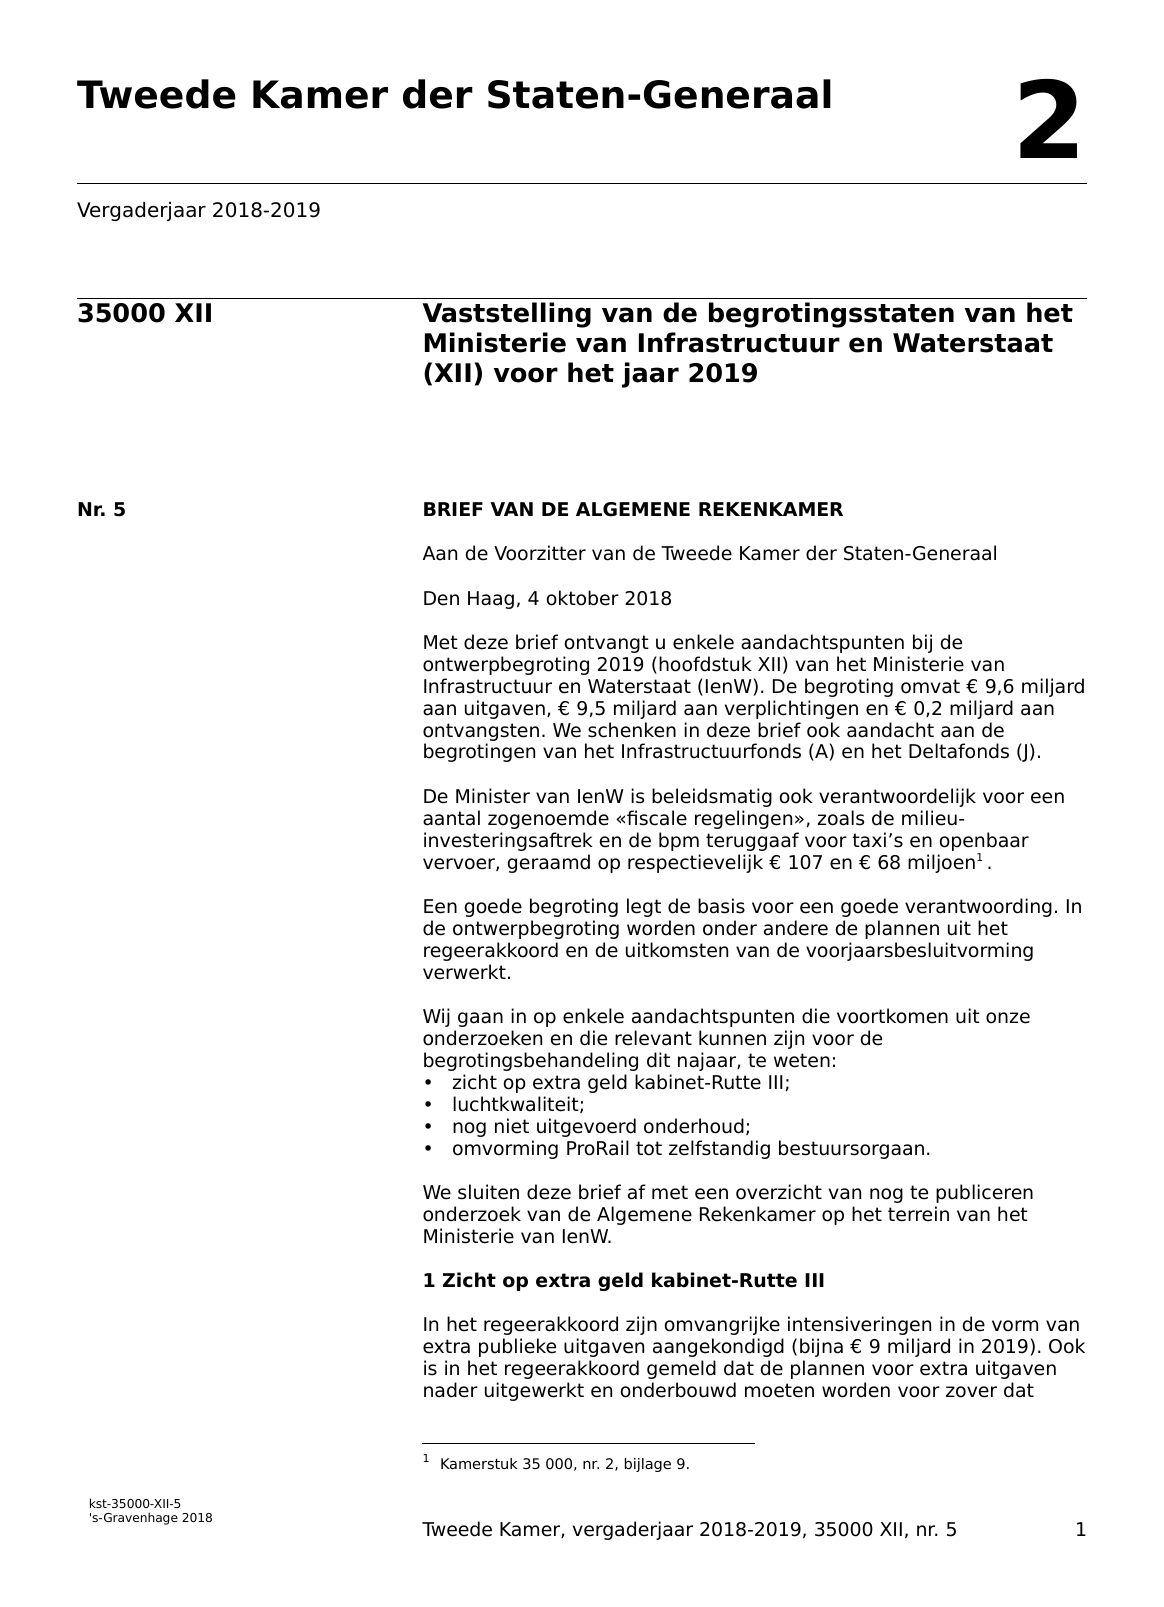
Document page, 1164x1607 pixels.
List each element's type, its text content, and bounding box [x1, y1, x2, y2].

text In het regeerakkoord zijn omvangrijke intensiveringen in de vorm van extra publieke uitgaven aangekondigd (bijna € 9 miljard in 2019). Ook is in het regeerakkoord gemeld dat de plannen voor extra uitgaven nader uitgewerkt en onderbouwd moeten worden voor zover dat [422, 1314, 1087, 1402]
text • zicht op extra geld kabinet-Rutte III; [422, 1072, 1087, 1094]
text De Minister van IenW is beleidsmatig ook verantwoordelijk voor een aantal zogenoemde «fiscale regelingen», zoals de milieu-investeringsaftrek en de bpm teruggaaf voor taxi’s en openbaar vervoer, geraamd op respectievelijk € 107 en € 68 miljoen. [422, 786, 1087, 873]
table_cell Vergaderjaar 2018-2019 [77, 184, 1087, 298]
subtitle Nr. 5 BRIEF VAN DE ALGEMENE REKENKAMER [77, 499, 1087, 521]
text We sluiten deze brief af met een overzicht van nog te publiceren onderzoek van de Algemene Rekenkamer op het terrein van het Ministerie van IenW. [422, 1182, 1087, 1248]
subtitle 35000 XII Vaststelling van de begrotingsstaten van het Ministerie van Infrastructuur en Waterstaat (XII) voor het jaar 2019 [77, 299, 1087, 388]
text • luchtkwaliteit; [422, 1094, 1087, 1116]
text Wij gaan in op enkele aandachtspunten die voortkomen uit onze onderzoeken en die relevant kunnen zijn voor de begrotingsbehandeling dit najaar, te weten: [422, 1006, 1087, 1072]
text Den Haag, 4 oktober 2018 [422, 587, 1087, 609]
text Kamerstuk 35 000, nr. 2, bijlage 9. [422, 1452, 1087, 1474]
text 's-Gravenhage 2018 [88, 1511, 323, 1525]
text • omvorming ProRail tot zelfstandig bestuursorgaan. [422, 1138, 1087, 1160]
text Met deze brief ontvangt u enkele aandachtspunten bij de ontwerpbegroting 2019 (hoofdstuk XII) van het Ministerie van Infrastructuur en Waterstaat (IenW). De begroting omvat € 9,6 miljard aan uitgaven, € 9,5 miljard aan verplichtingen en € 0,2 miljard aan ontvangsten. We schenken in deze brief ook aandacht aan de begrotingen van het Infrastructuurfonds (A) en het Deltafonds (J). [422, 632, 1087, 763]
table_header 2 [886, 59, 1087, 183]
text • nog niet uitgevoerd onderhoud; [422, 1116, 1087, 1138]
text kst-35000-XII-5 [88, 1497, 323, 1511]
text Aan de Voorzitter van de Tweede Kamer der Staten-Generaal [422, 543, 1087, 565]
table_header Tweede Kamer der Staten-Generaal [77, 59, 886, 183]
subtitle 1 Zicht op extra geld kabinet-Rutte III [422, 1270, 1087, 1292]
text Een goede begroting legt de basis voor een goede verantwoording. In de ontwerpbegroting worden onder andere de plannen uit het regeerakkoord en de uitkomsten van de voorjaarsbesluitvorming verwerkt. [422, 896, 1087, 984]
